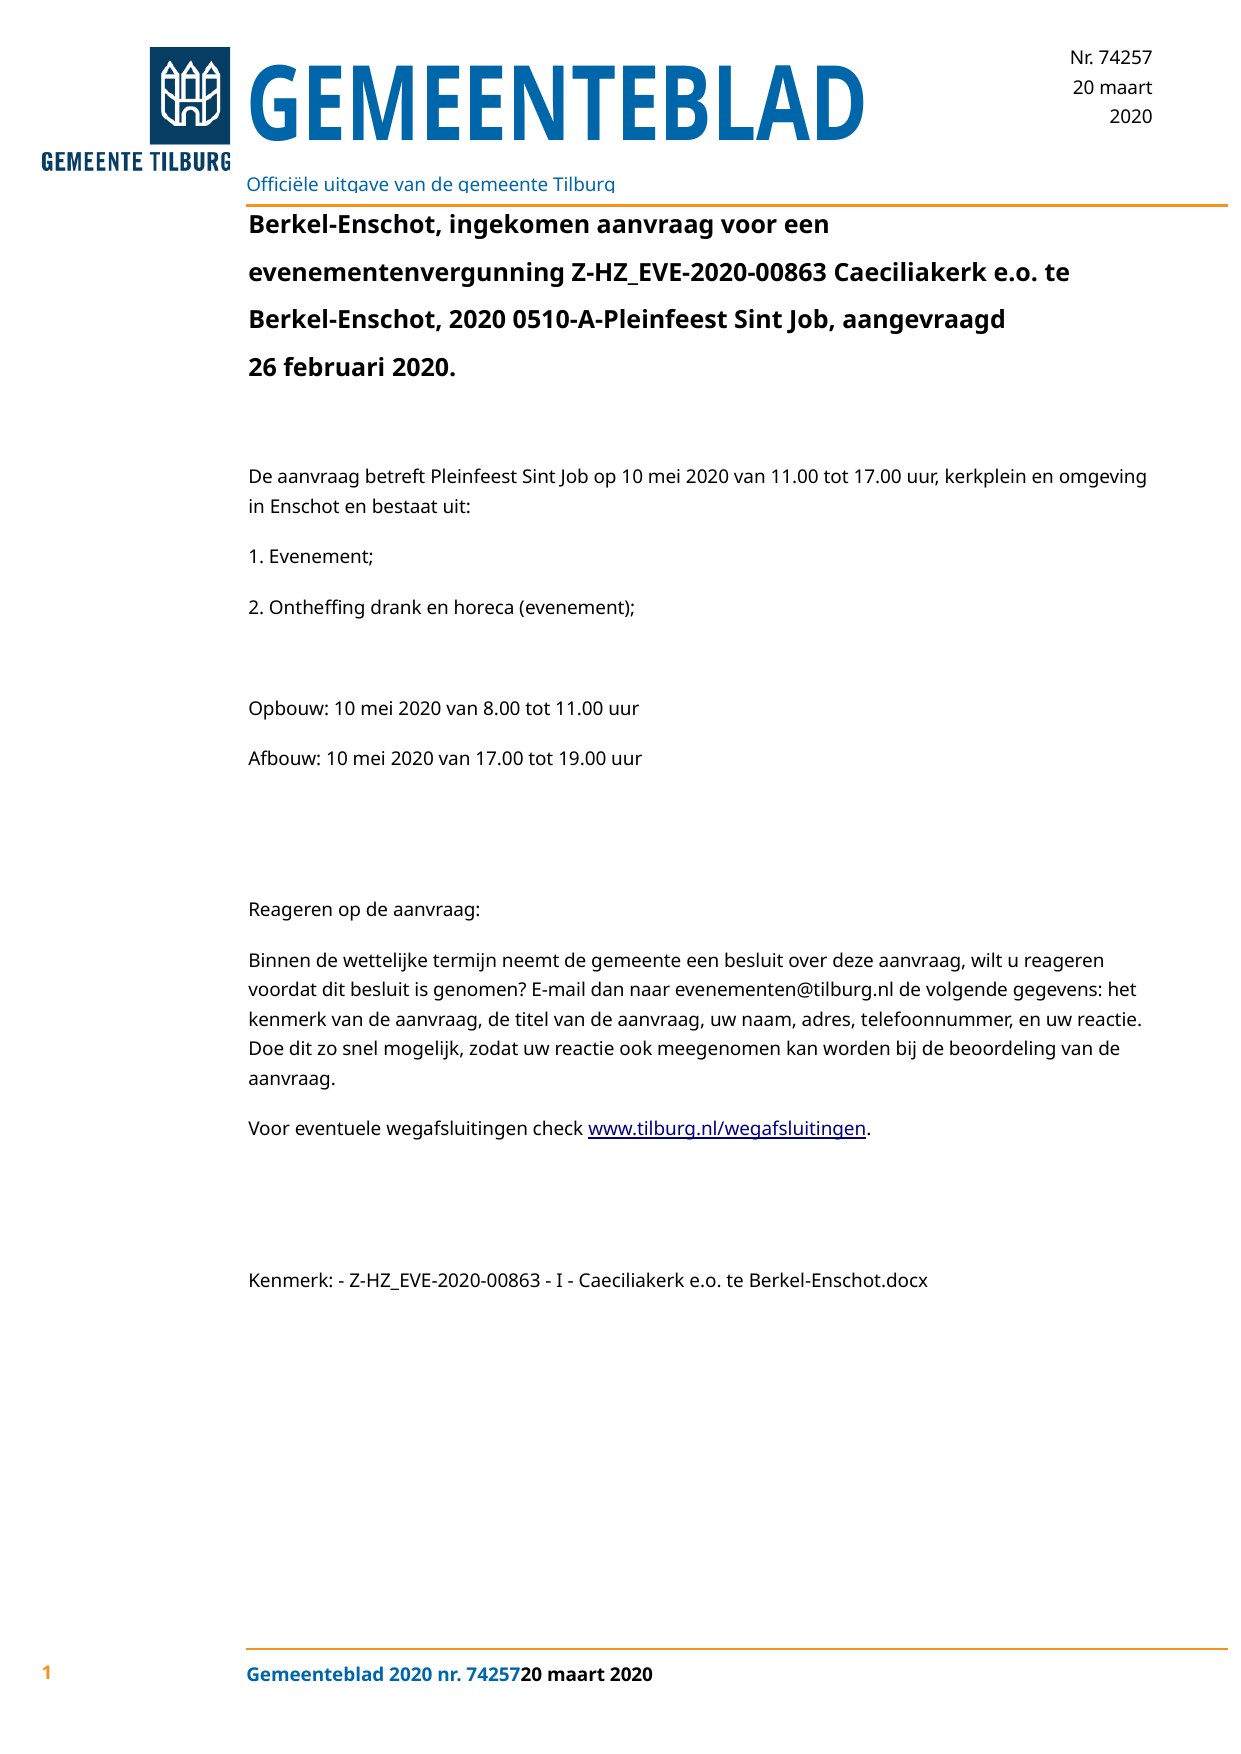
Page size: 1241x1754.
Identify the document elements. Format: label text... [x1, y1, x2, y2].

text Reageren op de aanvraag: [248, 896, 1152, 922]
text Afbouw: 10 mei 2020 van 17.00 tot 19.00 uur [248, 745, 1152, 771]
text Opbouw: 10 mei 2020 van 8.00 tot 11.00 uur [248, 695, 1152, 721]
text 1. Evenement; [248, 543, 1152, 569]
text De aanvraag betreft Pleinfeest Sint Job op 10 mei 2020 van 11.00 tot 17.00 uur, kerkplein en omgeving in Enschot en bestaat uit: [248, 463, 1152, 519]
text Kenmerk: - Z-HZ_EVE-2020-00863 - I - Caeciliakerk e.o. te Berkel-Enschot.docx [248, 1267, 1152, 1293]
text Voor eventuele wegafsluitingen check www.tilburg.nl/wegafsluitingen. [248, 1116, 1152, 1141]
text 2. Ontheffing drank en horeca (evenement); [248, 594, 1152, 620]
text Berkel-Enschot, ingekomen aanvraag voor een evenementenvergunning Z-HZ_EVE-2020-00863 Caeciliakerk e.o. te Berkel-Enschot, 2020 0510-A-Pleinfeest Sint Job, aangevraagd 26 februari 2020. [248, 207, 1152, 384]
text Binnen de wettelijke termijn neemt de gemeente een besluit over deze aanvraag, wilt u reageren voordat dit besluit is genomen? E-mail dan naar evenementen@tilburg.nl de volgende gegevens: het kenmerk van de aanvraag, de titel van de aanvraag, uw naam, adres, telefoonnummer, en uw reactie. Doe dit zo snel mogelijk, zodat uw reactie ook meegenomen kan worden bij de beoordeling van de aanvraag. [248, 947, 1152, 1091]
picture [41, 47, 231, 172]
